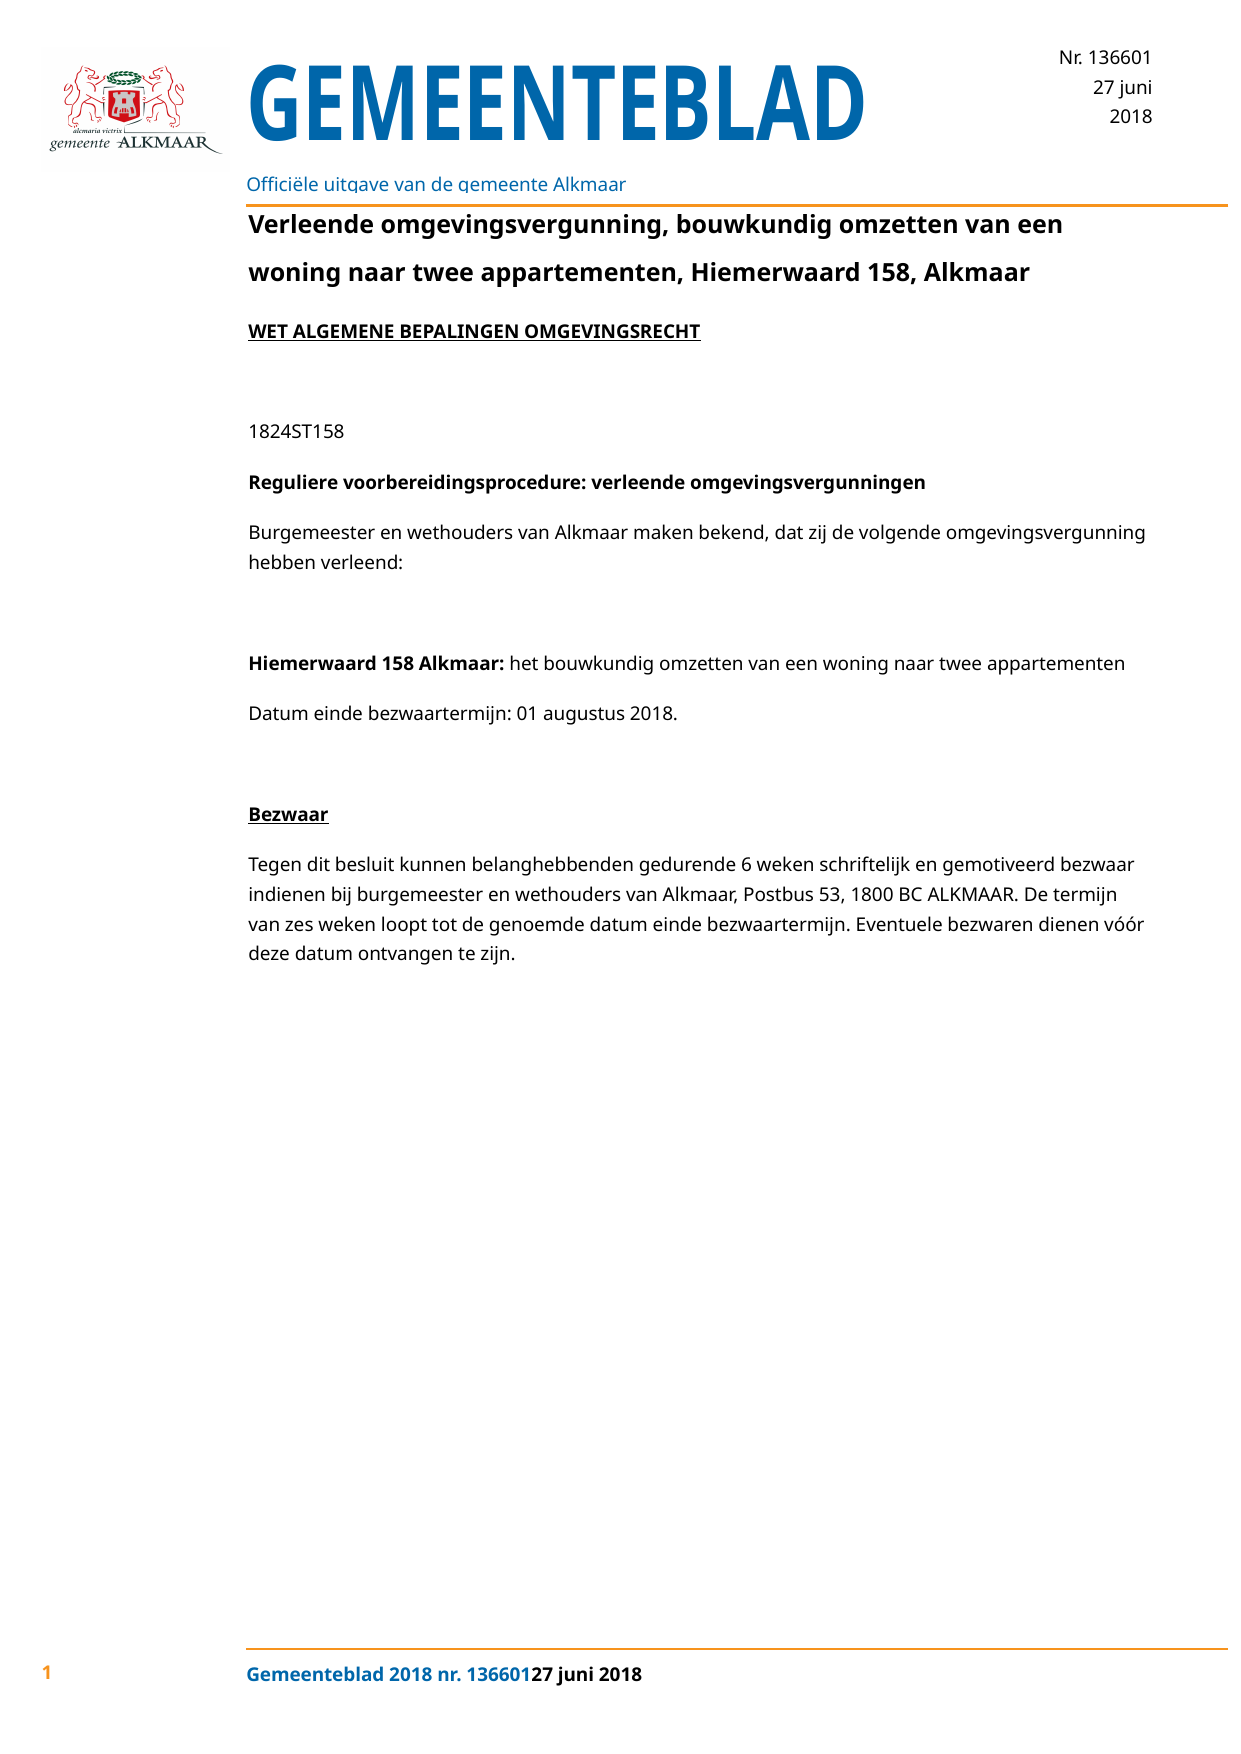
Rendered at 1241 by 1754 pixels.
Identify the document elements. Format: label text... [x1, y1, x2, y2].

text Verleende omgevingsvergunning, bouwkundig omzetten van een woning naar twee appartementen, Hiemerwaard 158, Alkmaar [248, 207, 1152, 288]
text WET ALGEMENE BEPALINGEN OMGEVINGSRECHT [248, 318, 1152, 344]
text Hiemerwaard 158 Alkmaar: het bouwkundig omzetten van een woning naar twee appartementen [248, 650, 1152, 676]
text 1824ST158 [248, 419, 1152, 444]
text Datum einde bezwaartermijn: 01 augustus 2018. [248, 700, 1152, 726]
text Bezwaar [248, 801, 1152, 827]
picture [41, 47, 231, 172]
text Reguliere voorbereidingsprocedure: verleende omgevingsvergunningen [248, 469, 1152, 495]
text Tegen dit besluit kunnen belanghebbenden gedurende 6 weken schriftelijk en gemotiveerd bezwaar indienen bij burgemeester en wethouders van Alkmaar, Postbus 53, 1800 BC ALKMAAR. De termijn van zes weken loopt tot de genoemde datum einde bezwaartermijn. Eventuele bezwaren dienen vóór deze datum ontvangen te zijn. [248, 852, 1152, 966]
text Burgemeester en wethouders van Alkmaar maken bekend, dat zij de volgende omgevingsvergunning hebben verleend: [248, 519, 1152, 575]
